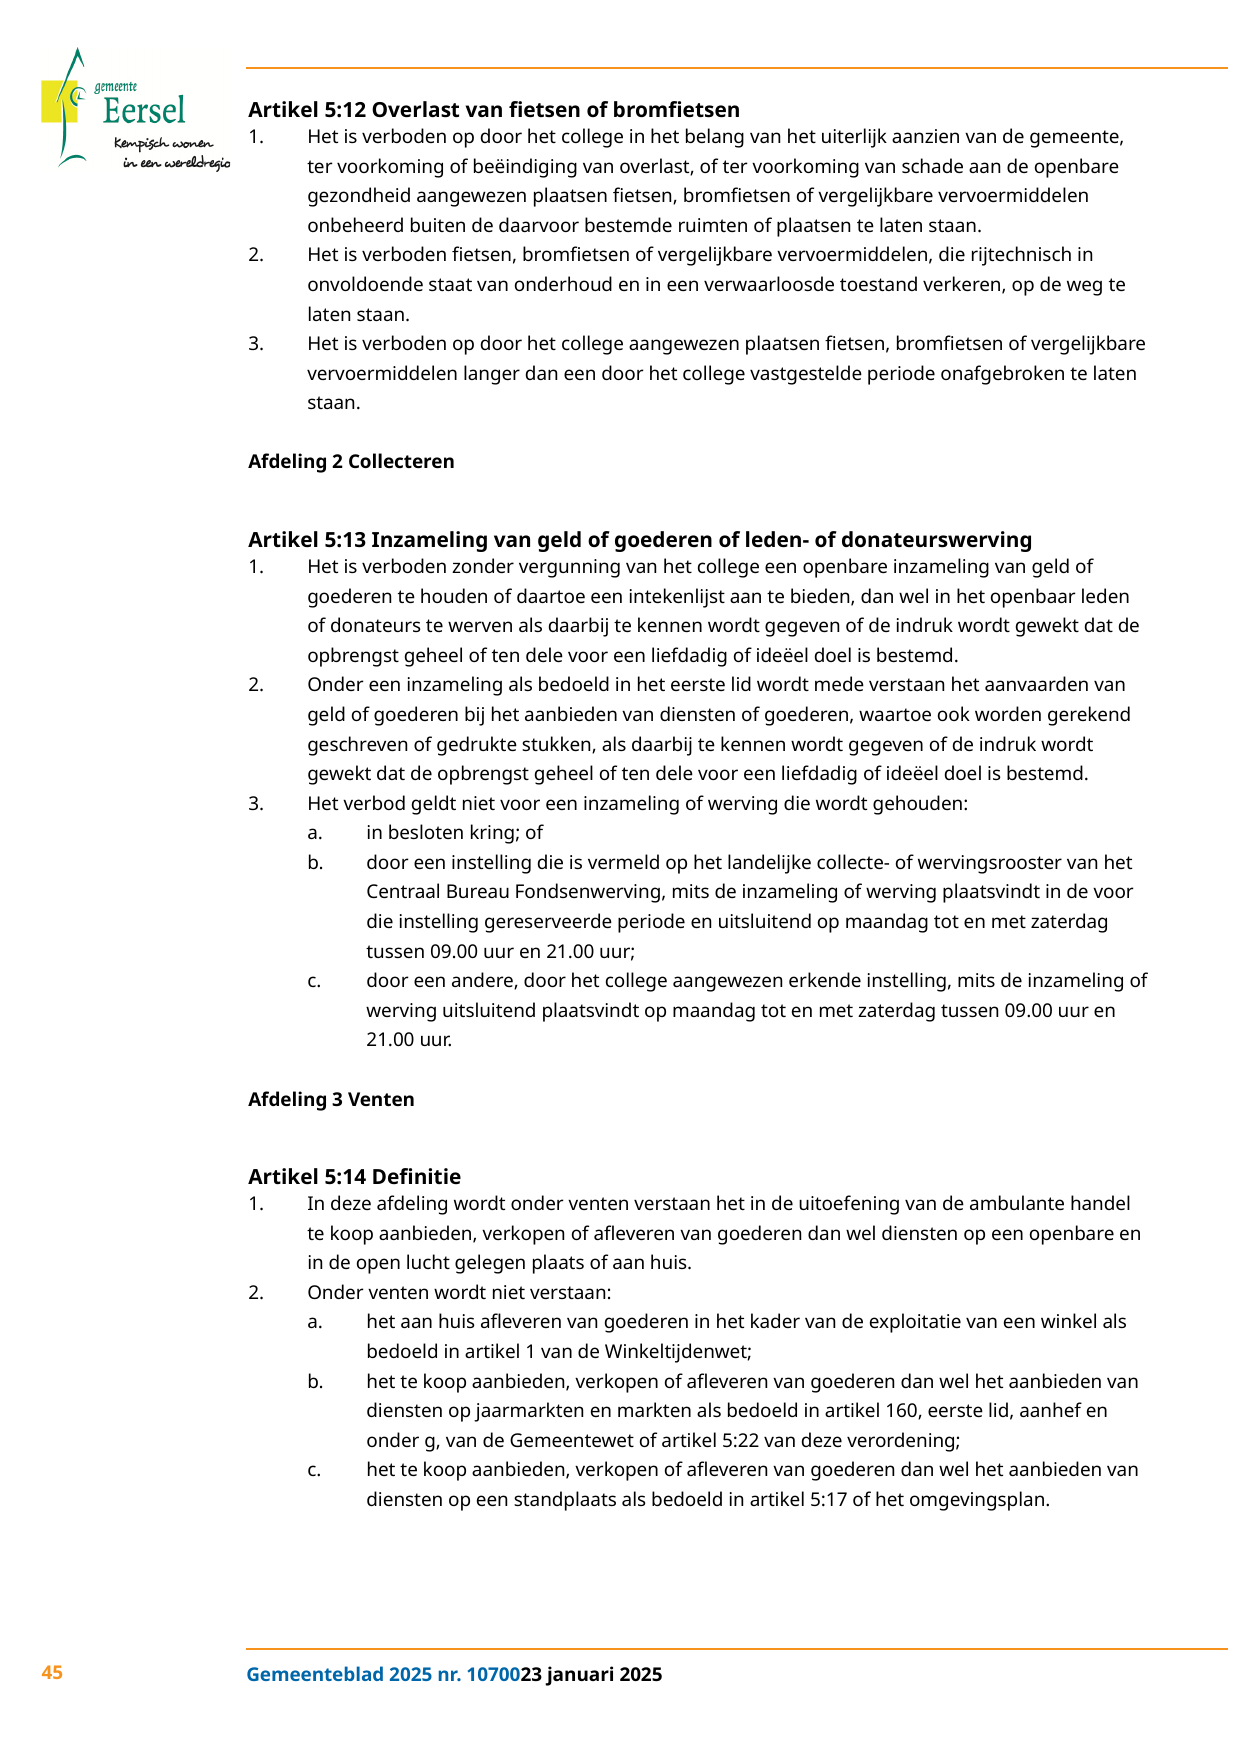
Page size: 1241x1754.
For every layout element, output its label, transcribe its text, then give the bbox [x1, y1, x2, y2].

list Het is verboden op door het college in het belang van het uiterlijk aanzien van de gemeente, ter voorkoming of beëindiging van overlast, of ter voorkoming van schade aan de openbare gezondheid aangewezen plaatsen fietsen, bromfietsen of vergelijkbare vervoermiddelen onbeheerd buiten de daarvoor bestemde ruimten of plaatsen te laten staan. [248, 123, 1152, 238]
list In deze afdeling wordt onder venten verstaan het in de uitoefening van de ambulante handel te koop aanbieden, verkopen of afleveren van goederen dan wel diensten op een openbare en in de open lucht gelegen plaats of aan huis. [248, 1190, 1152, 1275]
text Artikel 5:14 Definitie [248, 1162, 1152, 1190]
list het te koop aanbieden, verkopen of afleveren van goederen dan wel het aanbieden van diensten op een standplaats als bedoeld in artikel 5:17 of het omgevingsplan. [307, 1457, 1152, 1512]
list Onder een inzameling als bedoeld in het eerste lid wordt mede verstaan het aanvaarden van geld of goederen bij het aanbieden van diensten of goederen, waartoe ook worden gerekend geschreven of gedrukte stukken, als daarbij te kennen wordt gegeven of de indruk wordt gewekt dat de opbrengst geheel of ten dele voor een liefdadig of ideëel doel is bestemd. [248, 672, 1152, 786]
list Het is verboden zonder vergunning van het college een openbare inzameling van geld of goederen te houden of daartoe een intekenlijst aan te bieden, dan wel in het openbaar leden of donateurs te werven als daarbij te kennen wordt gegeven of de indruk wordt gewekt dat de opbrengst geheel of ten dele voor een liefdadig of ideëel doel is bestemd. [248, 553, 1152, 668]
list in besloten kring; of [307, 819, 1152, 845]
text Artikel 5:13 Inzameling van geld of goederen of leden- of donateurswerving [248, 525, 1152, 553]
list Het is verboden op door het college aangewezen plaatsen fietsen, bromfietsen of vergelijkbare vervoermiddelen langer dan een door het college vastgestelde periode onafgebroken te laten staan. [248, 330, 1152, 415]
list Onder venten wordt niet verstaan: [248, 1279, 1152, 1305]
picture [41, 47, 231, 172]
list Het verbod geldt niet voor een inzameling of werving die wordt gehouden: [248, 790, 1152, 816]
list door een andere, door het college aangewezen erkende instelling, mits de inzameling of werving uitsluitend plaatsvindt op maandag tot en met zaterdag tussen 09.00 uur en 21.00 uur. [307, 967, 1152, 1052]
list het te koop aanbieden, verkopen of afleveren van goederen dan wel het aanbieden van diensten op jaarmarkten en markten als bedoeld in artikel 160, eerste lid, aanhef en onder g, van de Gemeentewet of artikel 5:22 van deze verordening; [307, 1368, 1152, 1453]
list Het is verboden fietsen, bromfietsen of vergelijkbare vervoermiddelen, die rijtechnisch in onvoldoende staat van onderhoud en in een verwaarloosde toestand verkeren, op de weg te laten staan. [248, 242, 1152, 326]
text Afdeling 2 Collecteren [248, 449, 1152, 474]
list het aan huis afleveren van goederen in het kader van de exploitatie van een winkel als bedoeld in artikel 1 van de Winkeltijdenwet; [307, 1309, 1152, 1364]
text Artikel 5:12 Overlast van fietsen of bromfietsen [248, 95, 1152, 123]
text Afdeling 3 Venten [248, 1086, 1152, 1111]
list door een instelling die is vermeld op het landelijke collecte- of wervingsrooster van het Centraal Bureau Fondsenwerving, mits de inzameling of werving plaatsvindt in de voor die instelling gereserveerde periode en uitsluitend op maandag tot en met zaterdag tussen 09.00 uur en 21.00 uur; [307, 849, 1152, 963]
